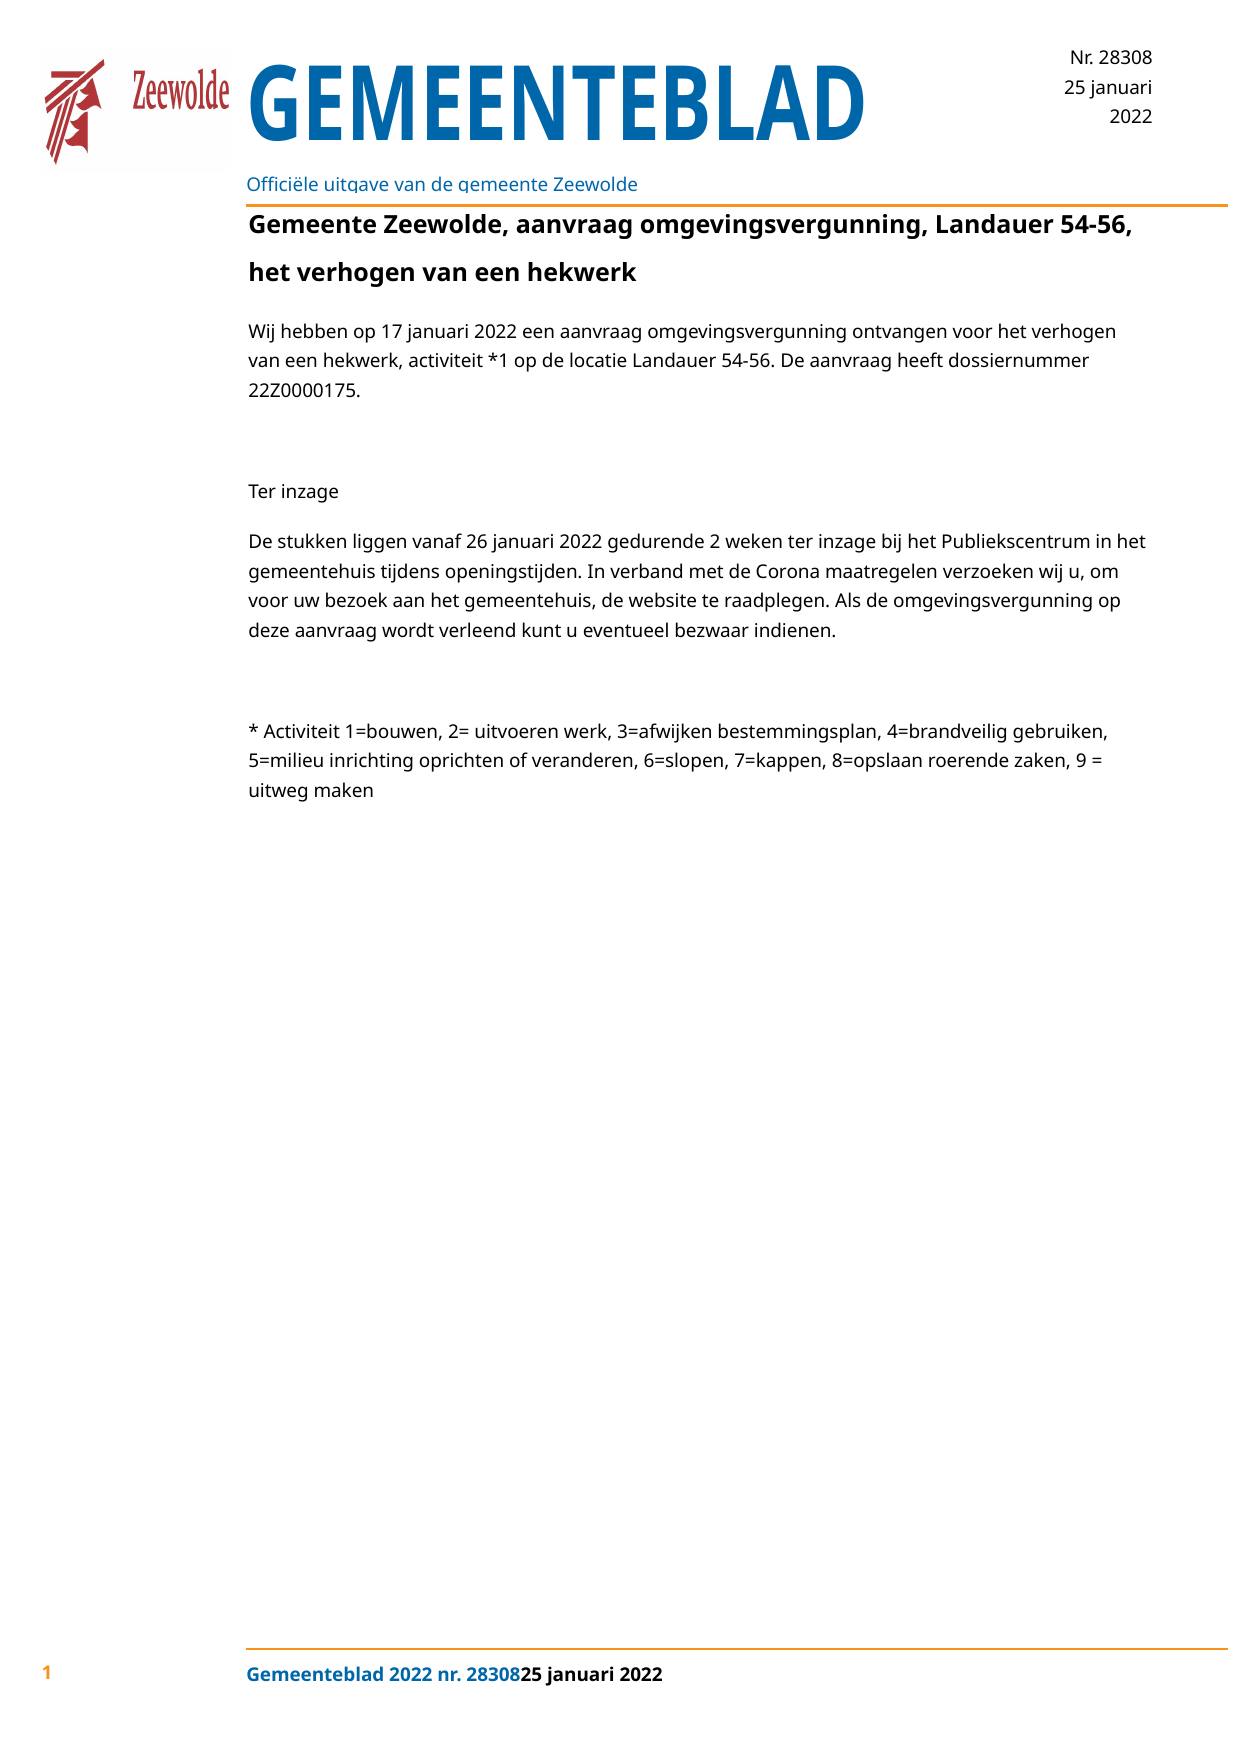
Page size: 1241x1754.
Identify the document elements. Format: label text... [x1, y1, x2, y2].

text Ter inzage [248, 478, 1152, 504]
picture [41, 47, 231, 172]
text * Activiteit 1=bouwen, 2= uitvoeren werk, 3=afwijken bestemmingsplan, 4=brandveilig gebruiken, 5=milieu inrichting oprichten of veranderen, 6=slopen, 7=kappen, 8=opslaan roerende zaken, 9 = uitweg maken [248, 718, 1152, 803]
text De stukken liggen vanaf 26 januari 2022 gedurende 2 weken ter inzage bij het Publiekscentrum in het gemeentehuis tijdens openingstijden. In verband met de Corona maatregelen verzoeken wij u, om voor uw bezoek aan het gemeentehuis, de website te raadplegen. Als de omgevingsvergunning op deze aanvraag wordt verleend kunt u eventueel bezwaar indienen. [248, 528, 1152, 643]
text Gemeente Zeewolde, aanvraag omgevingsvergunning, Landauer 54-56, het verhogen van een hekwerk [248, 207, 1152, 288]
text Wij hebben op 17 januari 2022 een aanvraag omgevingsvergunning ontvangen voor het verhogen van een hekwerk, activiteit *1 op de locatie Landauer 54-56. De aanvraag heeft dossiernummer 22Z0000175. [248, 318, 1152, 403]
